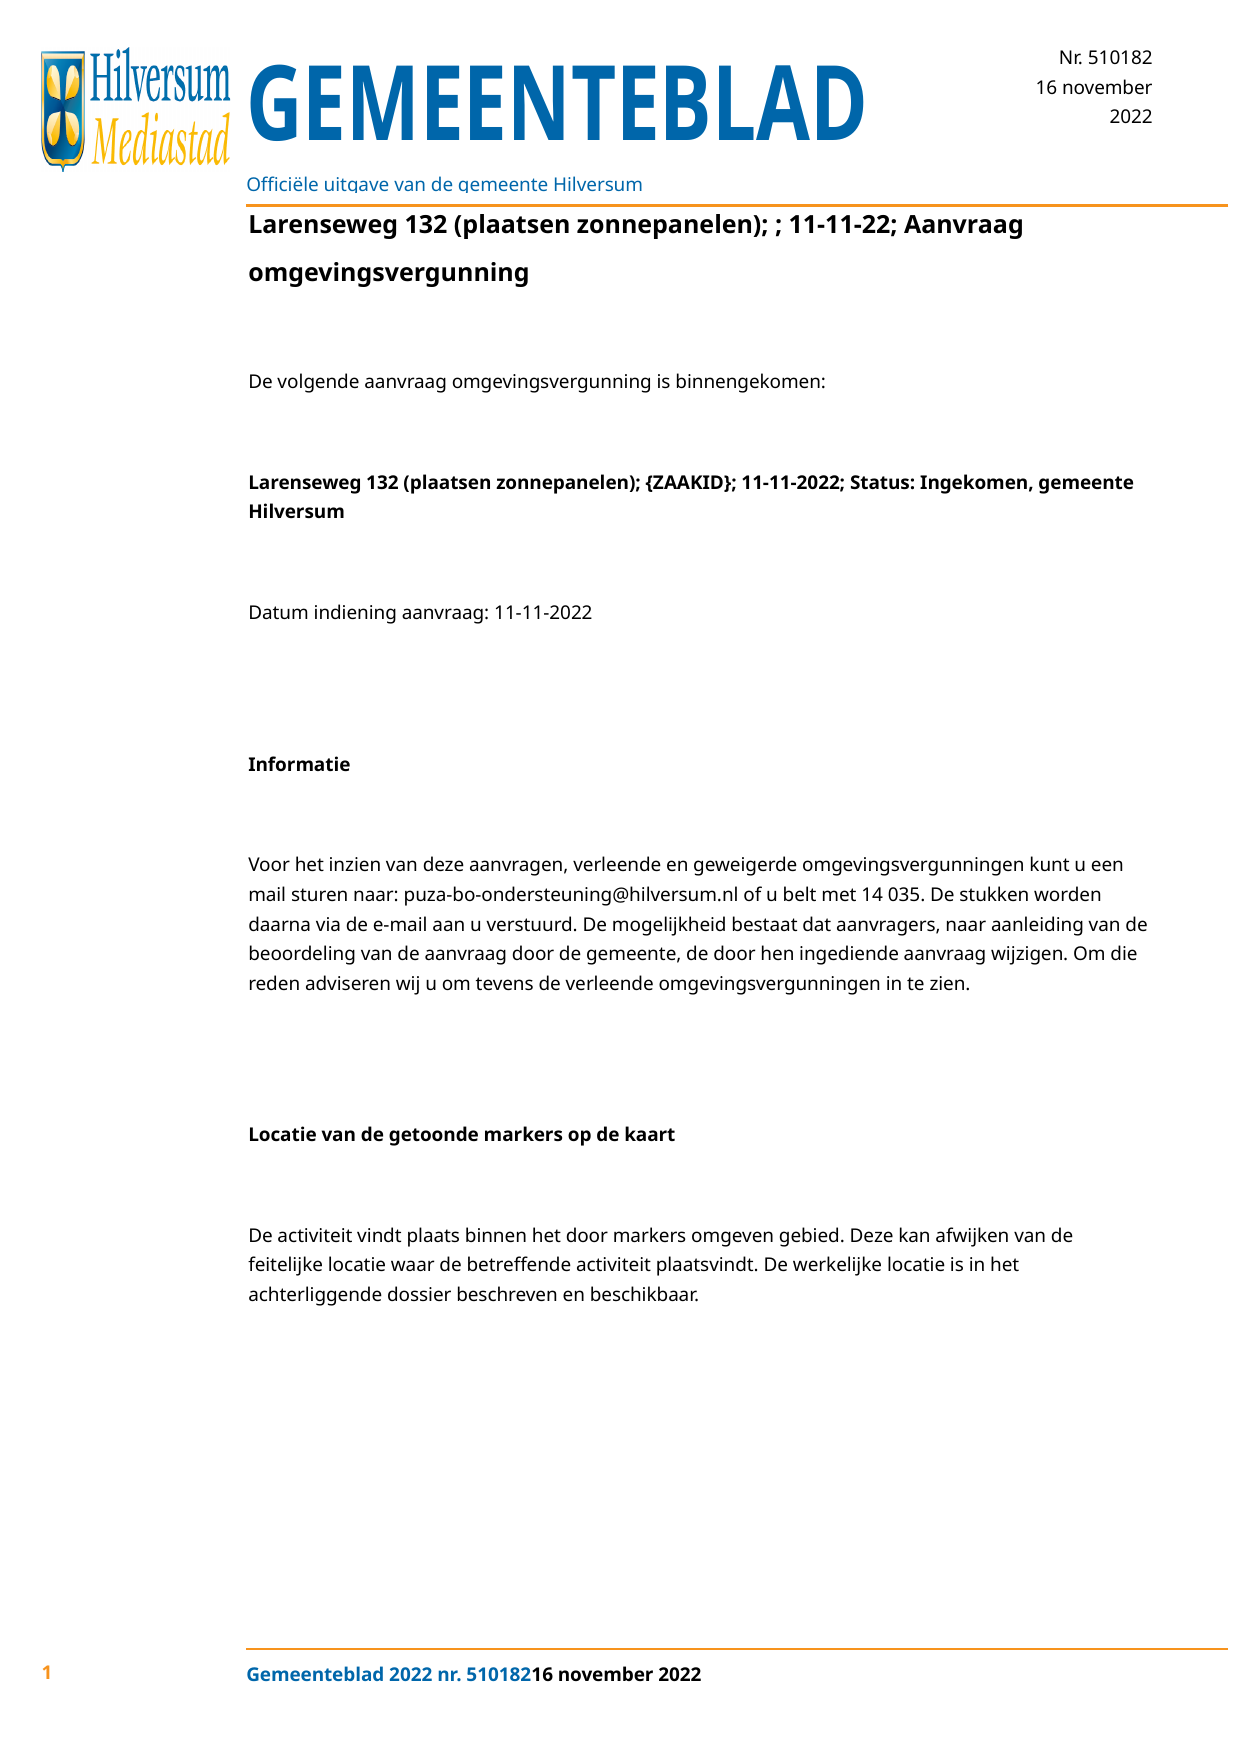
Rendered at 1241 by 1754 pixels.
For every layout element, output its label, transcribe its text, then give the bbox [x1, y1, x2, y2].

text Voor het inzien van deze aanvragen, verleende en geweigerde omgevingsvergunningen kunt u een mail sturen naar: puza-bo-ondersteuning@hilversum.nl of u belt met 14 035. De stukken worden daarna via de e-mail aan u verstuurd. De mogelijkheid bestaat dat aanvragers, naar aanleiding van de beoordeling van de aanvraag door de gemeente, de door hen ingediende aanvraag wijzigen. Om die reden adviseren wij u om tevens de verleende omgevingsvergunningen in te zien. [248, 852, 1152, 996]
text Informatie [248, 751, 1152, 777]
text Locatie van de getoonde markers op de kaart [248, 1121, 1152, 1147]
text Larenseweg 132 (plaatsen zonnepanelen); {ZAAKID}; 11-11-2022; Status: Ingekomen, gemeente Hilversum [248, 469, 1152, 524]
text De activiteit vindt plaats binnen het door markers omgeven gebied. Deze kan afwijken van de feitelijke locatie waar de betreffende activiteit plaatsvindt. De werkelijke locatie is in het achterliggende dossier beschreven en beschikbaar. [248, 1222, 1152, 1307]
text De volgende aanvraag omgevingsvergunning is binnengekomen: [248, 368, 1152, 394]
picture [41, 47, 231, 172]
text Datum indiening aanvraag: 11-11-2022 [248, 599, 1152, 625]
text Larenseweg 132 (plaatsen zonnepanelen); ; 11-11-22; Aanvraag omgevingsvergunning [248, 207, 1152, 288]
